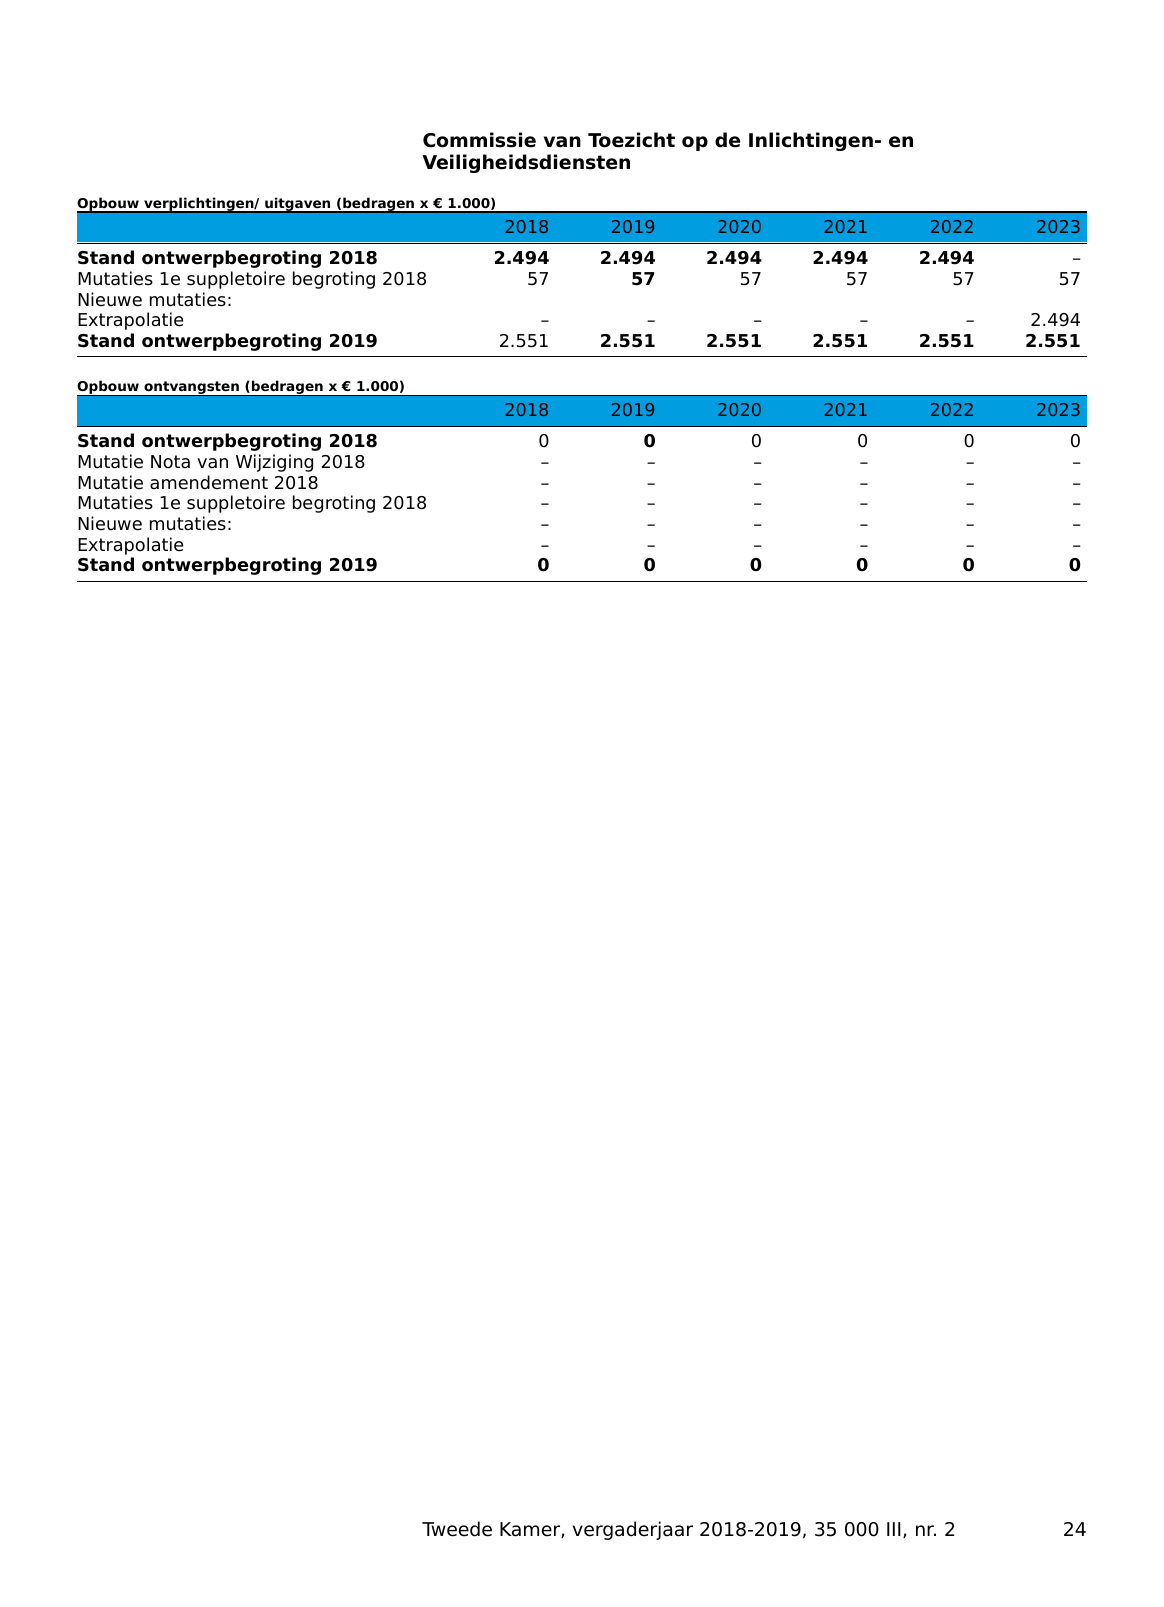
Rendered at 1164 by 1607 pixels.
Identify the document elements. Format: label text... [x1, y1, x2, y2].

table_cell – [449, 452, 555, 473]
table_cell – [661, 473, 768, 493]
table_cell 2021 [768, 213, 874, 242]
table_cell – [874, 310, 980, 331]
table_cell Nieuwe mutaties: [77, 514, 449, 534]
table_cell Stand ontwerpbegroting 2019 [77, 555, 449, 581]
table_cell 2.551 [555, 331, 661, 356]
table_cell [768, 290, 874, 310]
table_cell 2023 [980, 396, 1087, 426]
table_cell Stand ontwerpbegroting 2018 [77, 244, 449, 269]
table_cell 2.494 [768, 244, 874, 269]
table_cell 2020 [661, 213, 768, 242]
table_cell 2.494 [980, 310, 1087, 331]
table_cell Stand ontwerpbegroting 2018 [77, 427, 449, 452]
table_cell 0 [768, 555, 874, 581]
table_cell 2.551 [449, 331, 555, 356]
table_cell Mutatie Nota van Wijziging 2018 [77, 452, 449, 473]
table_cell – [661, 535, 768, 555]
table_cell 2020 [661, 396, 768, 426]
table_cell 0 [449, 555, 555, 581]
table_cell 2.494 [661, 244, 768, 269]
table_cell Nieuwe mutaties: [77, 290, 449, 310]
table_cell 57 [661, 269, 768, 289]
table_cell – [449, 473, 555, 493]
table_cell 2.551 [874, 331, 980, 356]
table_cell 0 [980, 427, 1087, 452]
table_cell 2.551 [980, 331, 1087, 356]
subtitle Commissie van Toezicht op de Inlichtingen- en Veiligheidsdiensten [422, 130, 1087, 174]
table_cell – [768, 310, 874, 331]
table_cell 0 [555, 555, 661, 581]
table_cell 2021 [768, 396, 874, 426]
table_cell 2.551 [661, 331, 768, 356]
table_cell – [449, 493, 555, 514]
table_cell – [768, 452, 874, 473]
table_cell 2.551 [768, 331, 874, 356]
table_cell [449, 290, 555, 310]
table_cell – [661, 452, 768, 473]
table_cell – [555, 535, 661, 555]
table_header Opbouw verplichtingen/ uitgaven (bedragen x € 1.000) [77, 196, 1087, 211]
table_cell [661, 290, 768, 310]
table_cell 2022 [874, 213, 980, 242]
table_cell 57 [555, 269, 661, 289]
table_cell 2.494 [555, 244, 661, 269]
table_cell – [555, 493, 661, 514]
table_cell 0 [768, 427, 874, 452]
table_cell 2018 [449, 396, 555, 426]
table_cell 0 [661, 427, 768, 452]
table_cell – [768, 473, 874, 493]
table_cell Extrapolatie [77, 535, 449, 555]
table_cell [77, 396, 449, 426]
table_cell 2019 [555, 213, 661, 242]
table_cell 57 [449, 269, 555, 289]
table_cell – [874, 473, 980, 493]
table_cell Mutaties 1e suppletoire begroting 2018 [77, 269, 449, 289]
table_cell – [768, 535, 874, 555]
table_cell – [980, 452, 1087, 473]
table_cell – [768, 514, 874, 534]
table_cell 0 [980, 555, 1087, 581]
table_cell – [449, 310, 555, 331]
table_cell 0 [661, 555, 768, 581]
table_cell – [874, 452, 980, 473]
table_cell – [874, 493, 980, 514]
table_cell 0 [449, 427, 555, 452]
table_cell 2019 [555, 396, 661, 426]
table_cell 0 [874, 555, 980, 581]
table_cell 2.494 [449, 244, 555, 269]
table_cell Stand ontwerpbegroting 2019 [77, 331, 449, 356]
table_cell – [661, 493, 768, 514]
table_cell [874, 290, 980, 310]
table_cell Mutaties 1e suppletoire begroting 2018 [77, 493, 449, 514]
table_cell Mutatie amendement 2018 [77, 473, 449, 493]
table_cell [555, 290, 661, 310]
table_cell – [449, 535, 555, 555]
table_cell 57 [874, 269, 980, 289]
table_cell 2.494 [874, 244, 980, 269]
table_cell – [661, 310, 768, 331]
table_cell – [661, 514, 768, 534]
table_cell – [555, 514, 661, 534]
table_cell – [980, 493, 1087, 514]
table_cell [77, 213, 449, 242]
table_cell 2023 [980, 213, 1087, 242]
table_cell [980, 290, 1087, 310]
table_cell 2018 [449, 213, 555, 242]
table_cell – [555, 473, 661, 493]
table_cell 0 [555, 427, 661, 452]
table_cell – [980, 473, 1087, 493]
table_cell – [555, 310, 661, 331]
table_cell 57 [768, 269, 874, 289]
table_header Opbouw ontvangsten (bedragen x € 1.000) [77, 379, 1087, 395]
table_cell 0 [874, 427, 980, 452]
table_cell – [980, 535, 1087, 555]
table_cell – [768, 493, 874, 514]
table_cell – [555, 452, 661, 473]
table_cell Extrapolatie [77, 310, 449, 331]
table_cell – [874, 535, 980, 555]
table_cell 57 [980, 269, 1087, 289]
table_cell 2022 [874, 396, 980, 426]
table_cell – [874, 514, 980, 534]
table_cell – [980, 244, 1087, 269]
table_cell – [980, 514, 1087, 534]
table_cell – [449, 514, 555, 534]
